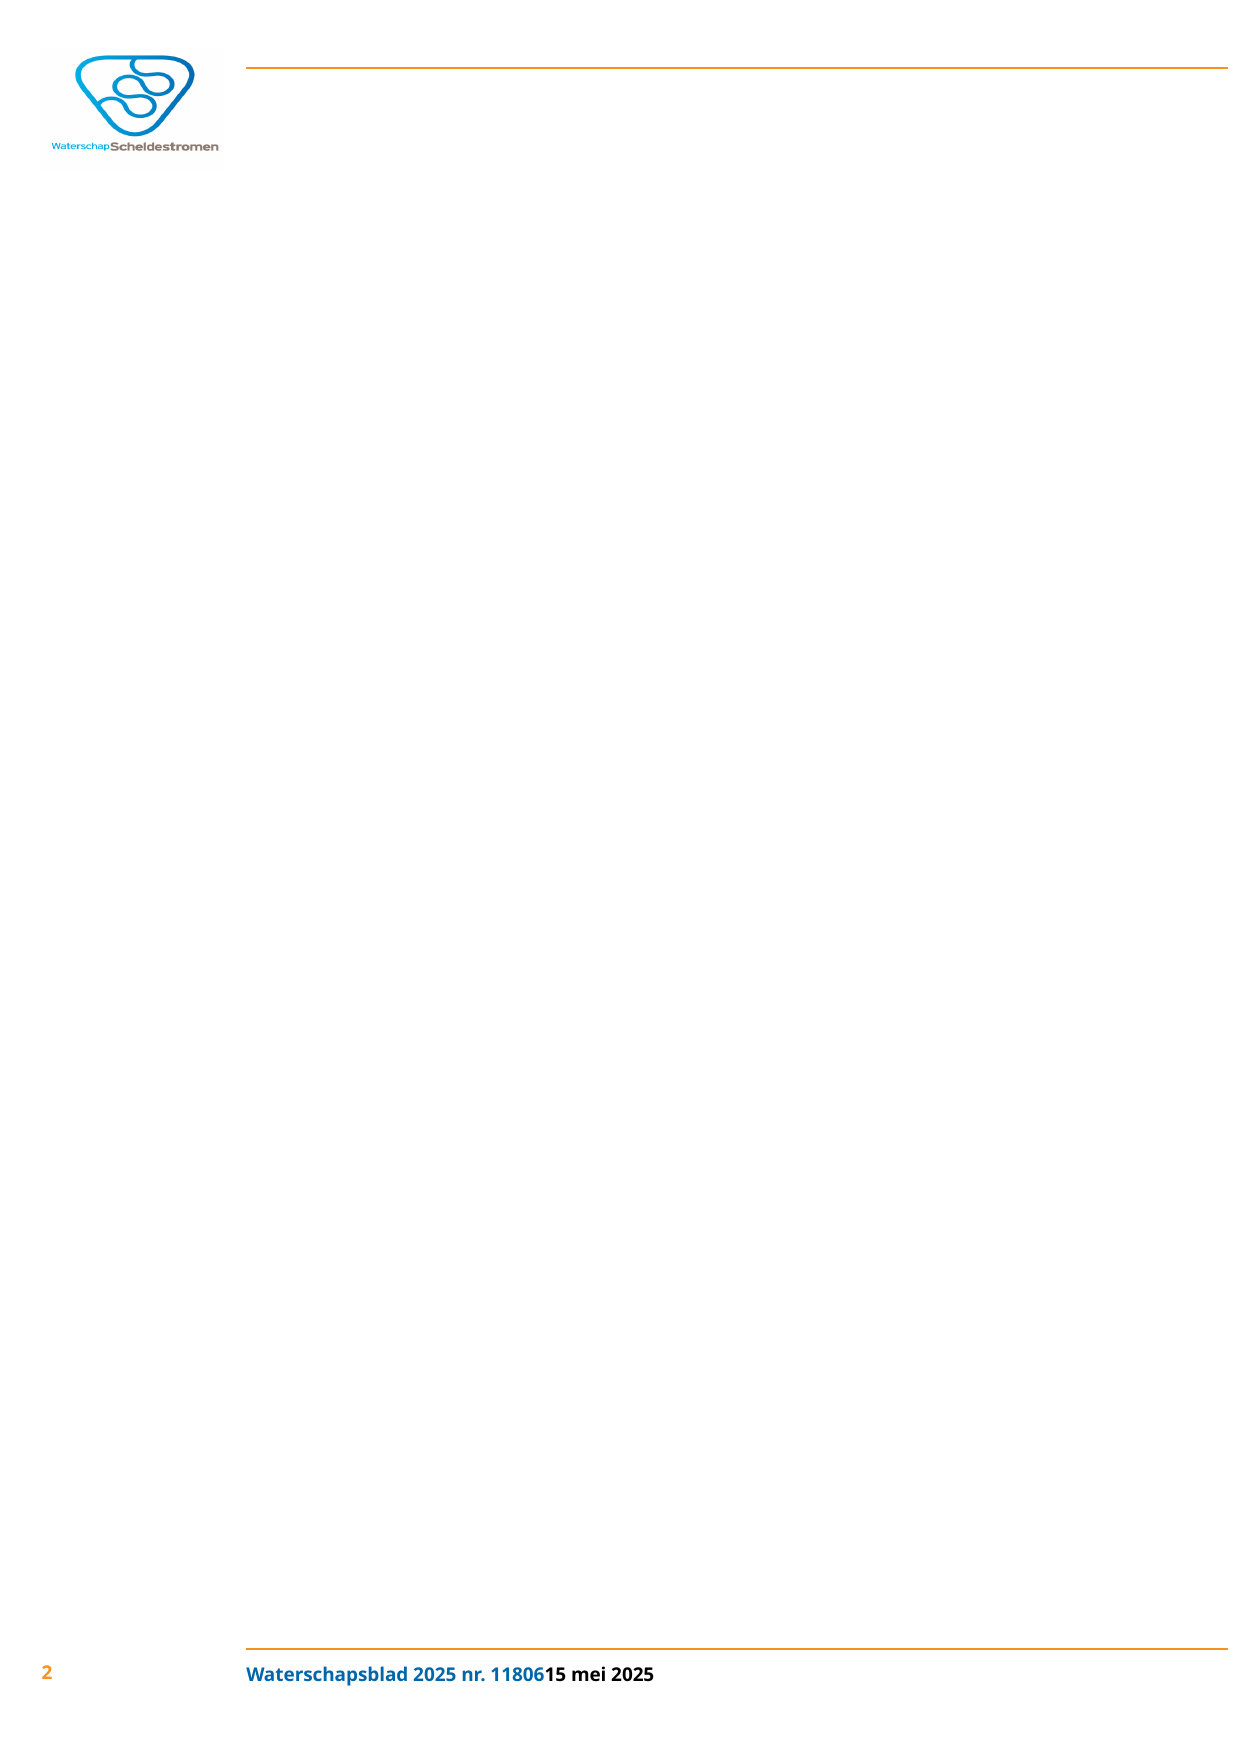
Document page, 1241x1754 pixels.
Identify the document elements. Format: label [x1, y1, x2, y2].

picture [41, 47, 231, 172]
